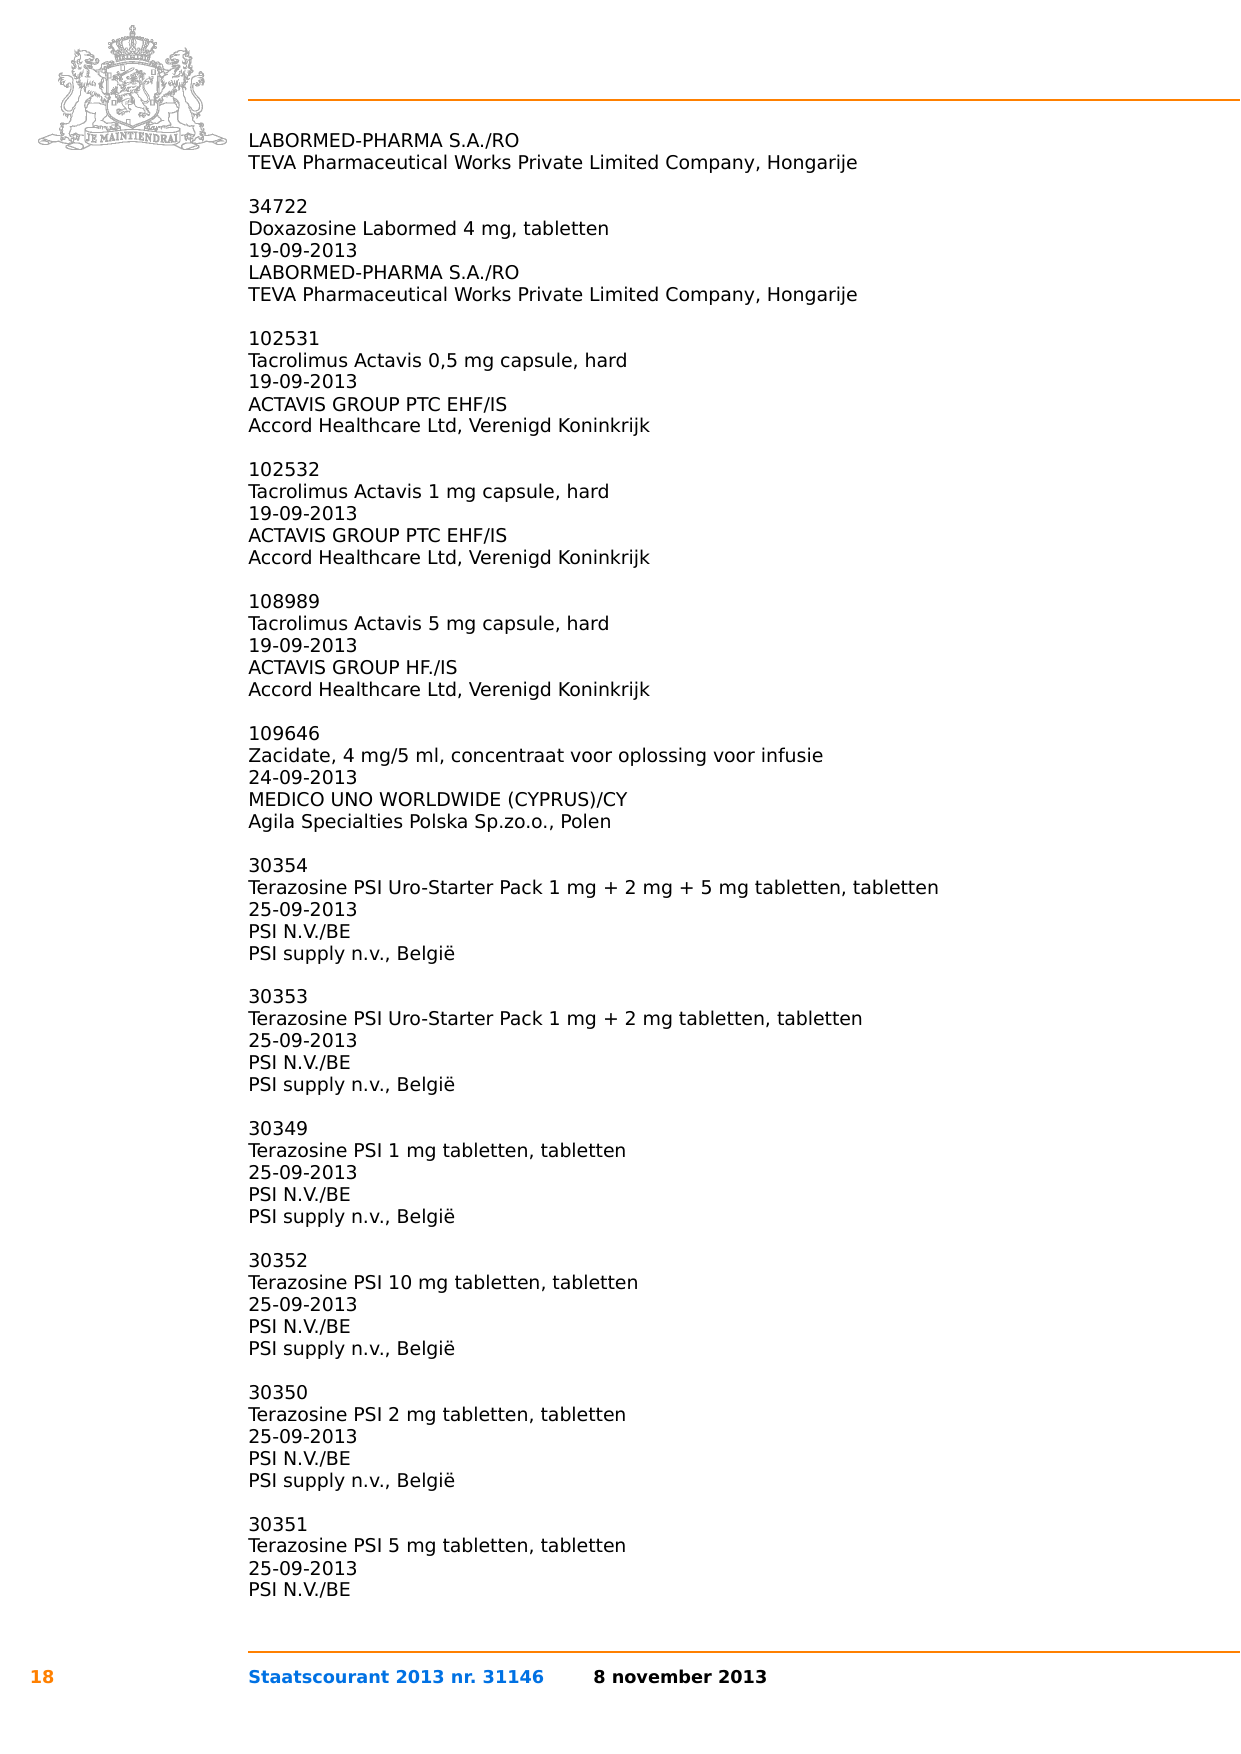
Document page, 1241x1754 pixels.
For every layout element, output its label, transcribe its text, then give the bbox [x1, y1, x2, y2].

text ACTAVIS GROUP HF./IS [248, 657, 1163, 679]
text 19-09-2013 [248, 240, 1163, 262]
text Terazosine PSI 5 mg tabletten, tabletten [248, 1535, 1163, 1557]
text Tacrolimus Actavis 1 mg capsule, hard [248, 481, 1163, 503]
text 109646 [248, 723, 1163, 745]
text PSI N.V./BE [248, 921, 1163, 942]
text 30353 [248, 986, 1163, 1008]
text 102531 [248, 327, 1163, 349]
text Agila Specialties Polska Sp.zo.o., Polen [248, 811, 1163, 833]
text 25-09-2013 [248, 1294, 1163, 1316]
text Terazosine PSI 2 mg tabletten, tabletten [248, 1404, 1163, 1426]
text PSI supply n.v., België [248, 942, 1163, 964]
text Terazosine PSI Uro-Starter Pack 1 mg + 2 mg + 5 mg tabletten, tabletten [248, 877, 1163, 898]
text PSI supply n.v., België [248, 1206, 1163, 1228]
text Zacidate, 4 mg/5 ml, concentraat voor oplossing voor infusie [248, 745, 1163, 767]
text Tacrolimus Actavis 0,5 mg capsule, hard [248, 349, 1163, 371]
text PSI N.V./BE [248, 1579, 1163, 1601]
text 25-09-2013 [248, 1030, 1163, 1052]
text TEVA Pharmaceutical Works Private Limited Company, Hongarije [248, 152, 1163, 174]
text PSI supply n.v., België [248, 1469, 1163, 1492]
text 108989 [248, 591, 1163, 613]
text 34722 [248, 196, 1163, 218]
text 25-09-2013 [248, 898, 1163, 921]
text 102532 [248, 459, 1163, 481]
text LABORMED-PHARMA S.A./RO [248, 130, 1163, 152]
text 30351 [248, 1513, 1163, 1535]
text Terazosine PSI 10 mg tabletten, tabletten [248, 1272, 1163, 1294]
text Accord Healthcare Ltd, Verenigd Koninkrijk [248, 415, 1163, 437]
text 19-09-2013 [248, 503, 1163, 525]
text ACTAVIS GROUP PTC EHF/IS [248, 393, 1163, 415]
text Accord Healthcare Ltd, Verenigd Koninkrijk [248, 679, 1163, 701]
text PSI N.V./BE [248, 1448, 1163, 1469]
text LABORMED-PHARMA S.A./RO [248, 262, 1163, 284]
text 30349 [248, 1118, 1163, 1140]
text 25-09-2013 [248, 1557, 1163, 1579]
text PSI supply n.v., België [248, 1074, 1163, 1096]
text 30354 [248, 854, 1163, 877]
text MEDICO UNO WORLDWIDE (CYPRUS)/CY [248, 789, 1163, 811]
text 30350 [248, 1382, 1163, 1404]
text ACTAVIS GROUP PTC EHF/IS [248, 525, 1163, 547]
picture [38, 25, 227, 150]
text Terazosine PSI Uro-Starter Pack 1 mg + 2 mg tabletten, tabletten [248, 1008, 1163, 1030]
text Tacrolimus Actavis 5 mg capsule, hard [248, 613, 1163, 635]
text 30352 [248, 1250, 1163, 1272]
text 25-09-2013 [248, 1426, 1163, 1448]
text 19-09-2013 [248, 635, 1163, 657]
text PSI N.V./BE [248, 1052, 1163, 1074]
text TEVA Pharmaceutical Works Private Limited Company, Hongarije [248, 284, 1163, 306]
text 25-09-2013 [248, 1162, 1163, 1184]
text PSI supply n.v., België [248, 1338, 1163, 1360]
text PSI N.V./BE [248, 1316, 1163, 1338]
text Accord Healthcare Ltd, Verenigd Koninkrijk [248, 547, 1163, 569]
text Doxazosine Labormed 4 mg, tabletten [248, 218, 1163, 240]
text 24-09-2013 [248, 767, 1163, 789]
text 19-09-2013 [248, 371, 1163, 393]
text Terazosine PSI 1 mg tabletten, tabletten [248, 1140, 1163, 1162]
text PSI N.V./BE [248, 1184, 1163, 1206]
